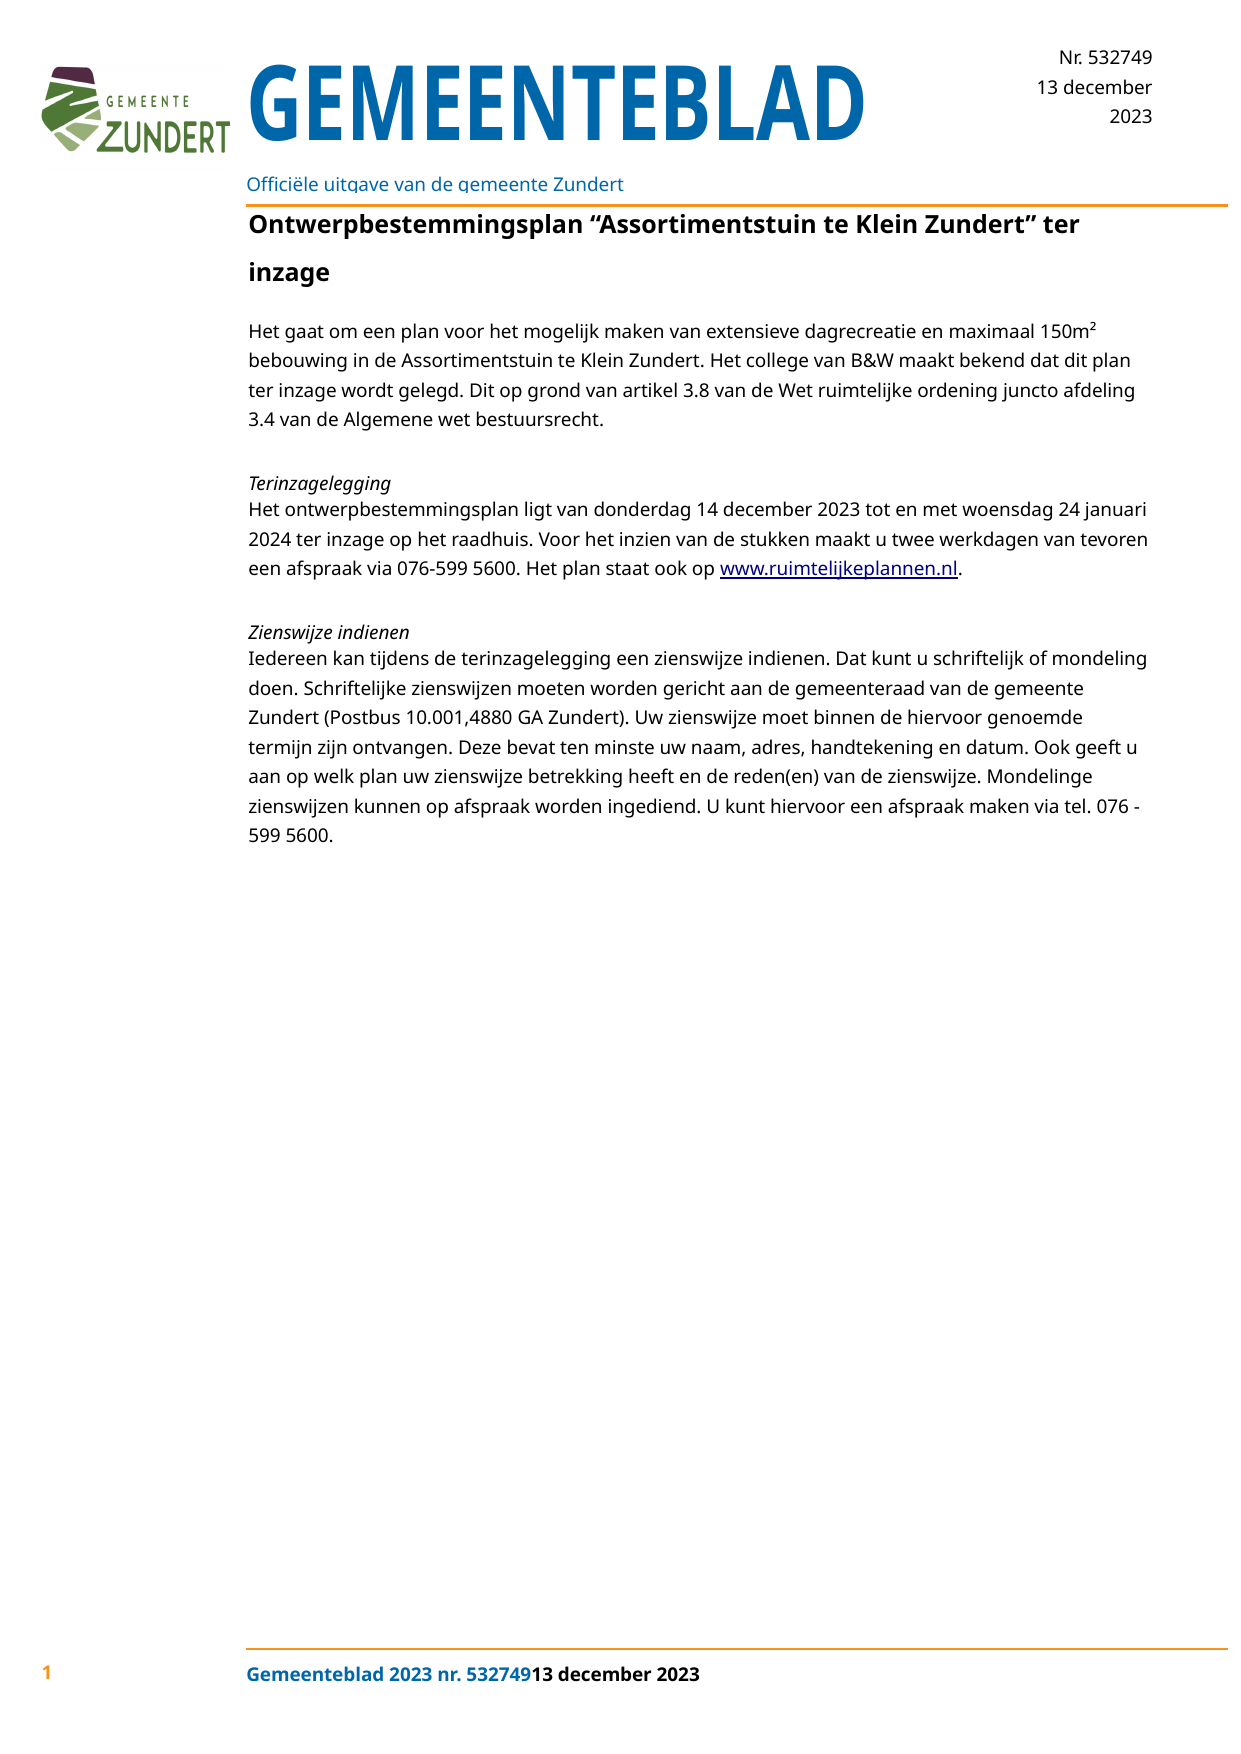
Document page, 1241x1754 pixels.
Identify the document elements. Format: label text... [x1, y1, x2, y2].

text Iedereen kan tijdens de terinzagelegging een zienswijze indienen. Dat kunt u schriftelijk of mondeling doen. Schriftelijke zienswijzen moeten worden gericht aan de gemeenteraad van de gemeente Zundert (Postbus 10.001,4880 GA Zundert). Uw zienswijze moet binnen de hiervoor genoemde termijn zijn ontvangen. Deze bevat ten minste uw naam, adres, handtekening en datum. Ook geeft u aan op welk plan uw zienswijze betrekking heeft en de reden(en) van de zienswijze. Mondelinge zienswijzen kunnen op afspraak worden ingediend. U kunt hiervoor een afspraak maken via tel. 076 - 599 5600. [248, 645, 1152, 848]
text Het ontwerpbestemmingsplan ligt van donderdag 14 december 2023 tot en met woensdag 24 januari 2024 ter inzage op het raadhuis. Voor het inzien van de stukken maakt u twee werkdagen van tevoren een afspraak via 076-599 5600. Het plan staat ook op www.ruimtelijkeplannen.nl. [248, 496, 1152, 581]
text Terinzagelegging [248, 471, 1152, 496]
picture [41, 47, 231, 172]
text Zienswijze indienen [248, 619, 1152, 645]
text Het gaat om een plan voor het mogelijk maken van extensieve dagrecreatie en maximaal 150m² bebouwing in de Assortimentstuin te Klein Zundert. Het college van B&W maakt bekend dat dit plan ter inzage wordt gelegd. Dit op grond van artikel 3.8 van de Wet ruimtelijke ordening juncto afdeling 3.4 van de Algemene wet bestuursrecht. [248, 318, 1152, 432]
text Ontwerpbestemmingsplan “Assortimentstuin te Klein Zundert” ter inzage [248, 207, 1152, 288]
